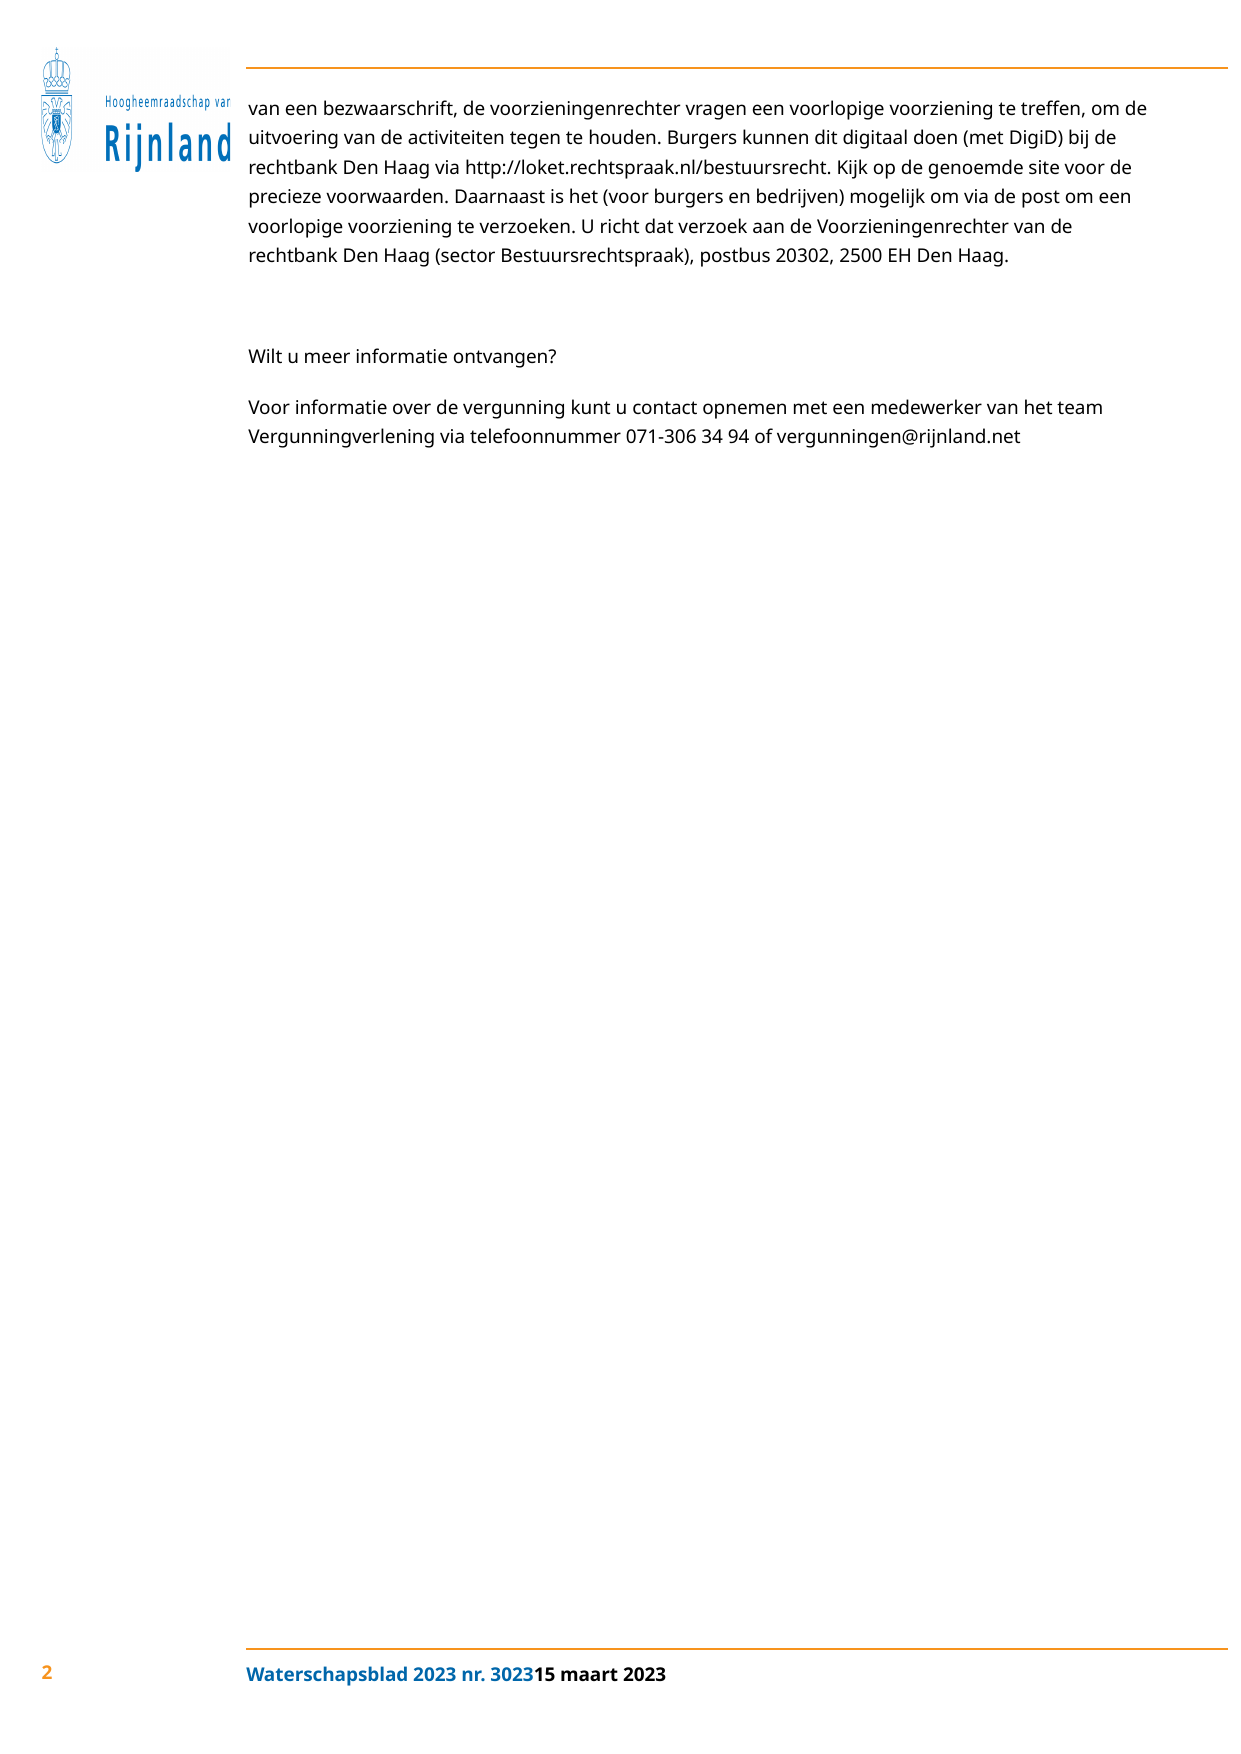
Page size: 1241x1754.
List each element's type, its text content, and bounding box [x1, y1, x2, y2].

text Wilt u meer informatie ontvangen? [248, 343, 1152, 369]
text Voor informatie over de vergunning kunt u contact opnemen met een medewerker van het team Vergunningverlening via telefoonnummer 071-306 34 94 of vergunningen@rijnland.net [248, 394, 1152, 449]
picture [41, 47, 231, 172]
text van een bezwaarschrift, de voorzieningenrechter vragen een voorlopige voorziening te treffen, om de uitvoering van de activiteiten tegen te houden. Burgers kunnen dit digitaal doen (met DigiD) bij de rechtbank Den Haag via http://loket.rechtspraak.nl/bestuursrecht. Kijk op de genoemde site voor de precieze voorwaarden. Daarnaast is het (voor burgers en bedrijven) mogelijk om via de post om een voorlopige voorziening te verzoeken. U richt dat verzoek aan de Voorzieningenrechter van de rechtbank Den Haag (sector Bestuursrechtspraak), postbus 20302, 2500 EH Den Haag. [248, 95, 1152, 268]
